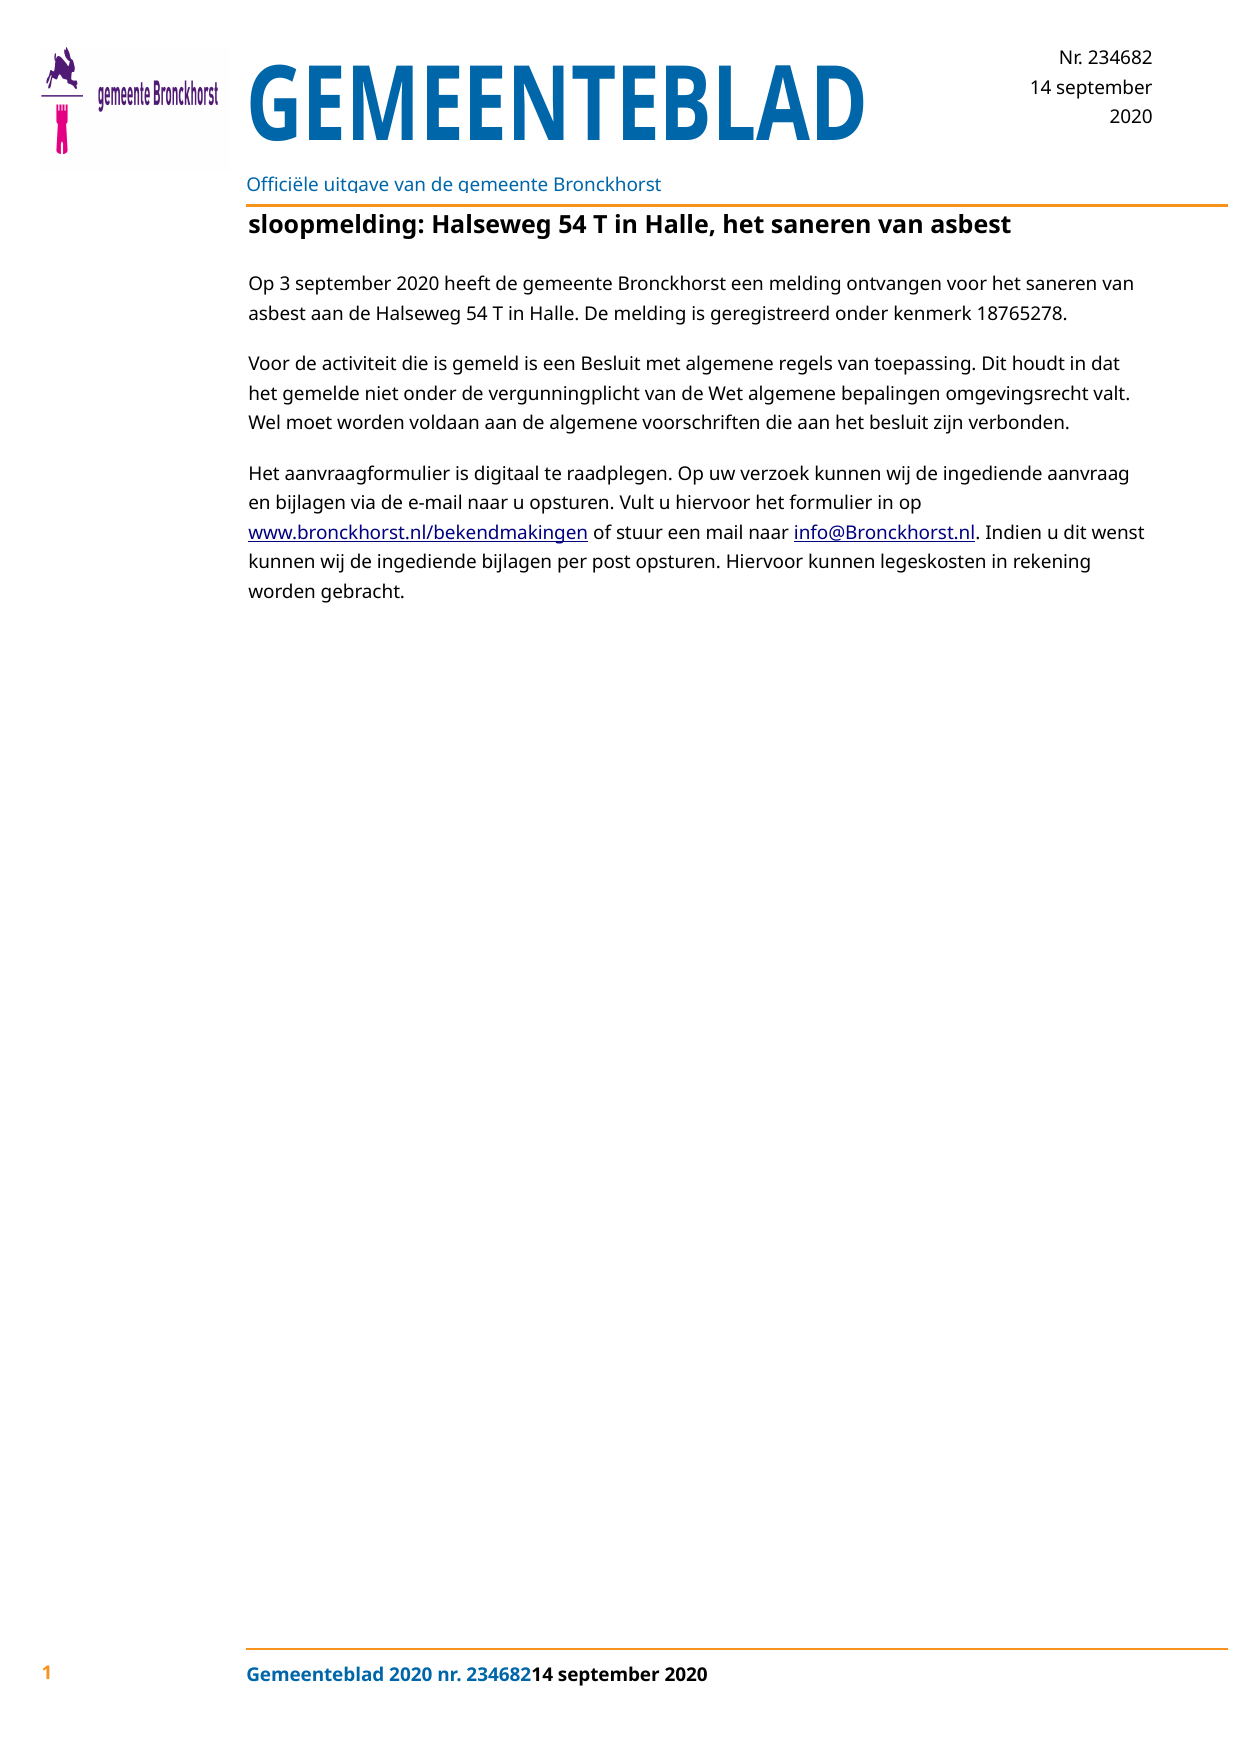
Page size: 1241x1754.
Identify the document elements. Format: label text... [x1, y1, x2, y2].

picture [41, 47, 231, 172]
text Het aanvraagformulier is digitaal te raadplegen. Op uw verzoek kunnen wij de ingediende aanvraag en bijlagen via de e-mail naar u opsturen. Vult u hiervoor het formulier in op www.bronckhorst.nl/bekendmakingen of stuur een mail naar info@Bronckhorst.nl. Indien u dit wenst kunnen wij de ingediende bijlagen per post opsturen. Hiervoor kunnen legeskosten in rekening worden gebracht. [248, 460, 1152, 604]
text Op 3 september 2020 heeft de gemeente Bronckhorst een melding ontvangen voor het saneren van asbest aan de Halseweg 54 T in Halle. De melding is geregistreerd onder kenmerk 18765278. [248, 270, 1152, 326]
text Voor de activiteit die is gemeld is een Besluit met algemene regels van toepassing. Dit houdt in dat het gemelde niet onder de vergunningplicht van de Wet algemene bepalingen omgevingsrecht valt. Wel moet worden voldaan aan de algemene voorschriften die aan het besluit zijn verbonden. [248, 350, 1152, 435]
text sloopmelding: Halseweg 54 T in Halle, het saneren van asbest [248, 207, 1152, 241]
